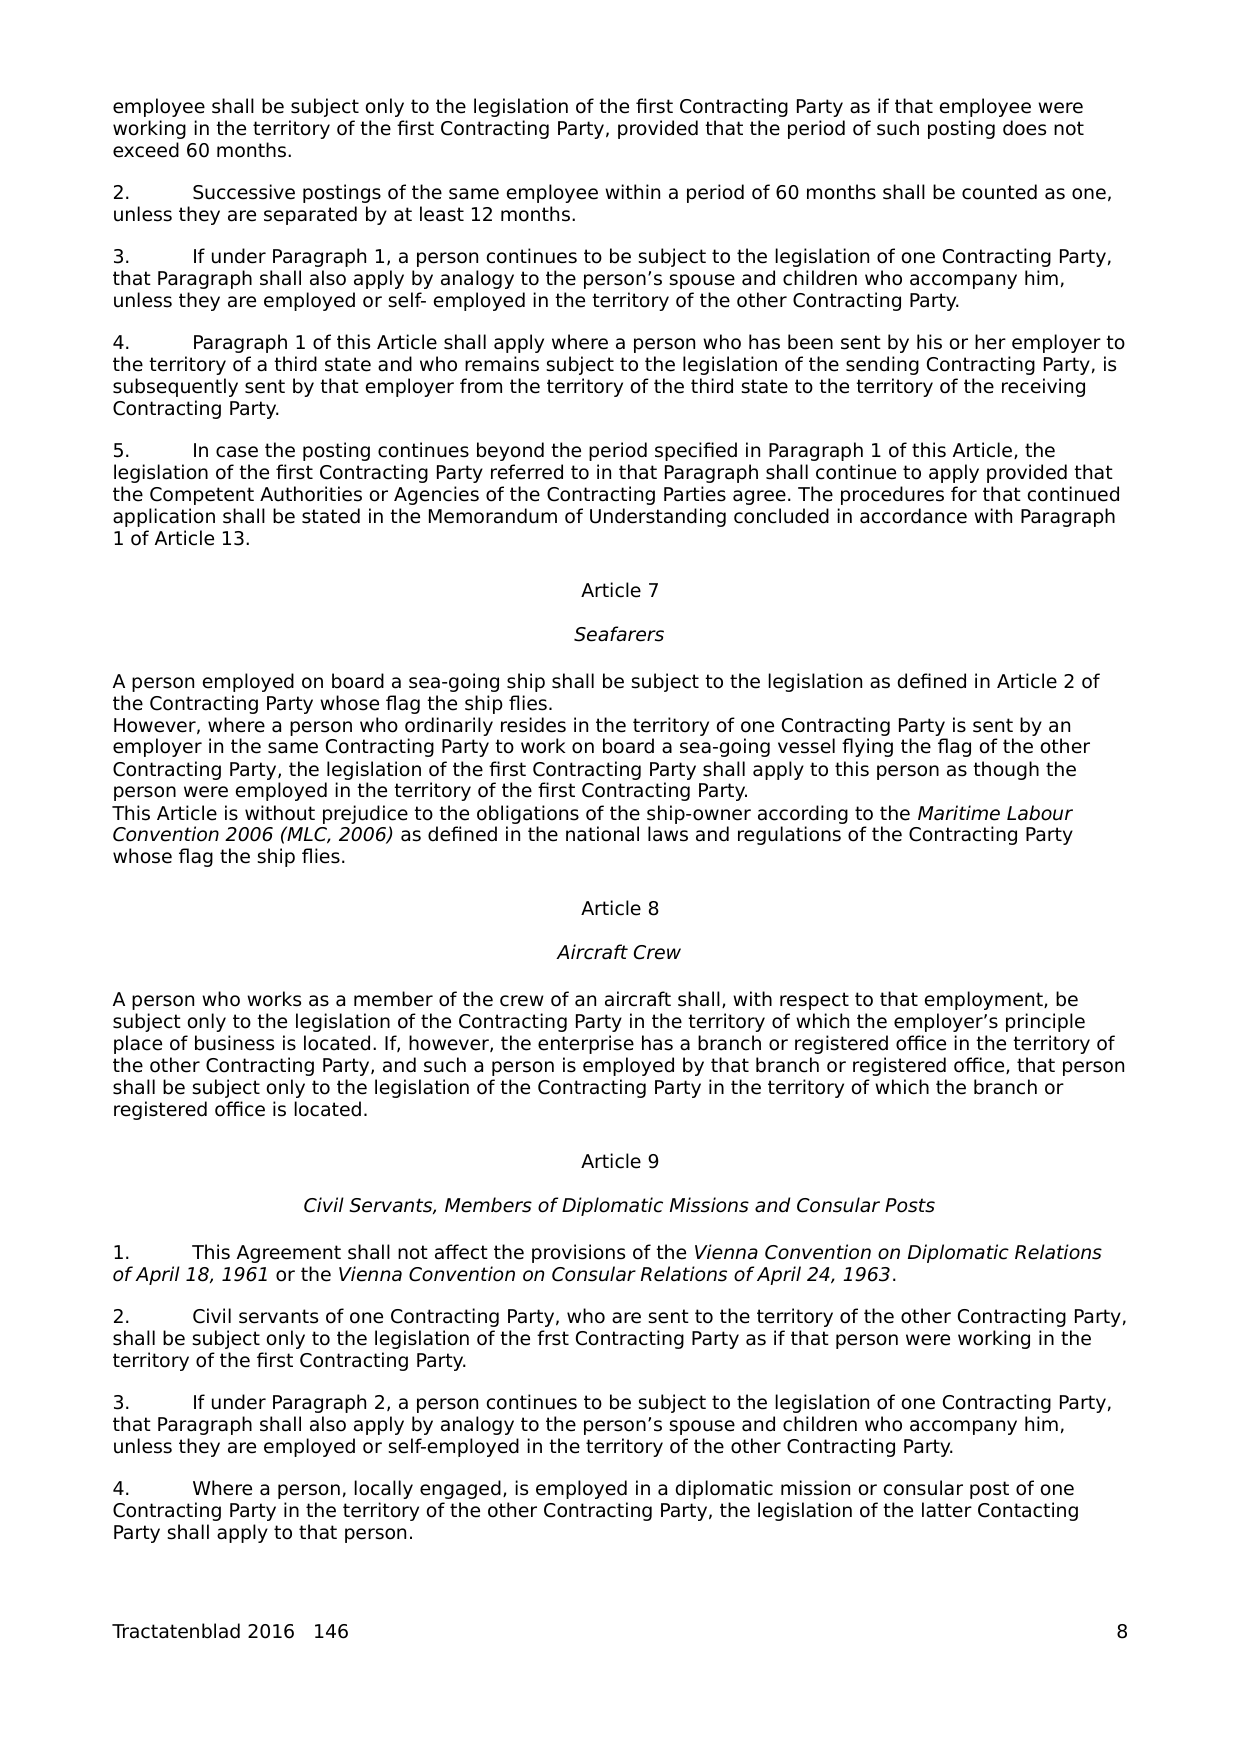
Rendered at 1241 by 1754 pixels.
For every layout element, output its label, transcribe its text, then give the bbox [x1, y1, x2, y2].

text 3. If under Paragraph 1, a person continues to be subject to the legislation of one Contracting Party, that Paragraph shall also apply by analogy to the person’s spouse and children who accompany him, unless they are employed or self- employed in the territory of the other Contracting Party. [112, 246, 1128, 312]
text employee shall be subject only to the legislation of the first Contracting Party as if that employee were working in the territory of the first Contracting Party, provided that the period of such posting does not exceed 60 months. [112, 96, 1128, 162]
text However, where a person who ordinarily resides in the territory of one Contracting Party is sent by an employer in the same Contracting Party to work on board a sea-going vessel flying the flag of the other Contracting Party, the legislation of the first Contracting Party shall apply to this person as though the person were employed in the territory of the first Contracting Party. [112, 714, 1128, 802]
text 4. Where a person, locally engaged, is employed in a diplomatic mission or consular post of one Contracting Party in the territory of the other Contracting Party, the legislation of the latter Contacting Party shall apply to that person. [112, 1478, 1128, 1544]
text A person employed on board a sea-going ship shall be subject to the legislation as defined in Article 2 of the Contracting Party whose flag the ship flies. [112, 671, 1128, 714]
text 2. Civil servants of one Contracting Party, who are sent to the territory of the other Contracting Party, shall be subject only to the legislation of the frst Contracting Party as if that person were working in the territory of the first Contracting Party. [112, 1306, 1128, 1372]
subtitle Article 9 Civil Servants, Members of Diplomatic Missions and Consular Posts [112, 1151, 1128, 1217]
text This Article is without prejudice to the obligations of the ship-owner according to the Maritime Labour Convention 2006 (MLC, 2006) as defined in the national laws and regulations of the Contracting Party whose flag the ship flies. [112, 802, 1128, 868]
subtitle Article 8 Aircraft Crew [112, 898, 1128, 964]
text 4. Paragraph 1 of this Article shall apply where a person who has been sent by his or her employer to the territory of a third state and who remains subject to the legislation of the sending Contracting Party, is subsequently sent by that employer from the territory of the third state to the territory of the receiving Contracting Party. [112, 332, 1128, 420]
text 2. Successive postings of the same employee within a period of 60 months shall be counted as one, unless they are separated by at least 12 months. [112, 182, 1128, 226]
text A person who works as a member of the crew of an aircraft shall, with respect to that employment, be subject only to the legislation of the Contracting Party in the territory of which the employer’s principle place of business is located. If, however, the enterprise has a branch or registered office in the territory of the other Contracting Party, and such a person is employed by that branch or registered office, that person shall be subject only to the legislation of the Contracting Party in the territory of which the branch or registered office is located. [112, 989, 1128, 1121]
text 3. If under Paragraph 2, a person continues to be subject to the legislation of one Contracting Party, that Paragraph shall also apply by analogy to the person’s spouse and children who accompany him, unless they are employed or self-employed in the territory of the other Contracting Party. [112, 1392, 1128, 1458]
subtitle Article 7 Seafarers [112, 579, 1128, 646]
text 5. In case the posting continues beyond the period specified in Paragraph 1 of this Article, the legislation of the first Contracting Party referred to in that Paragraph shall continue to apply provided that the Competent Authorities or Agencies of the Contracting Parties agree. The procedures for that continued application shall be stated in the Memorandum of Understanding concluded in accordance with Paragraph 1 of Article 13. [112, 440, 1128, 549]
text 1. This Agreement shall not affect the provisions of the Vienna Convention on Diplomatic Relations of April 18, 1961 or the Vienna Convention on Consular Relations of April 24, 1963. [112, 1242, 1128, 1286]
